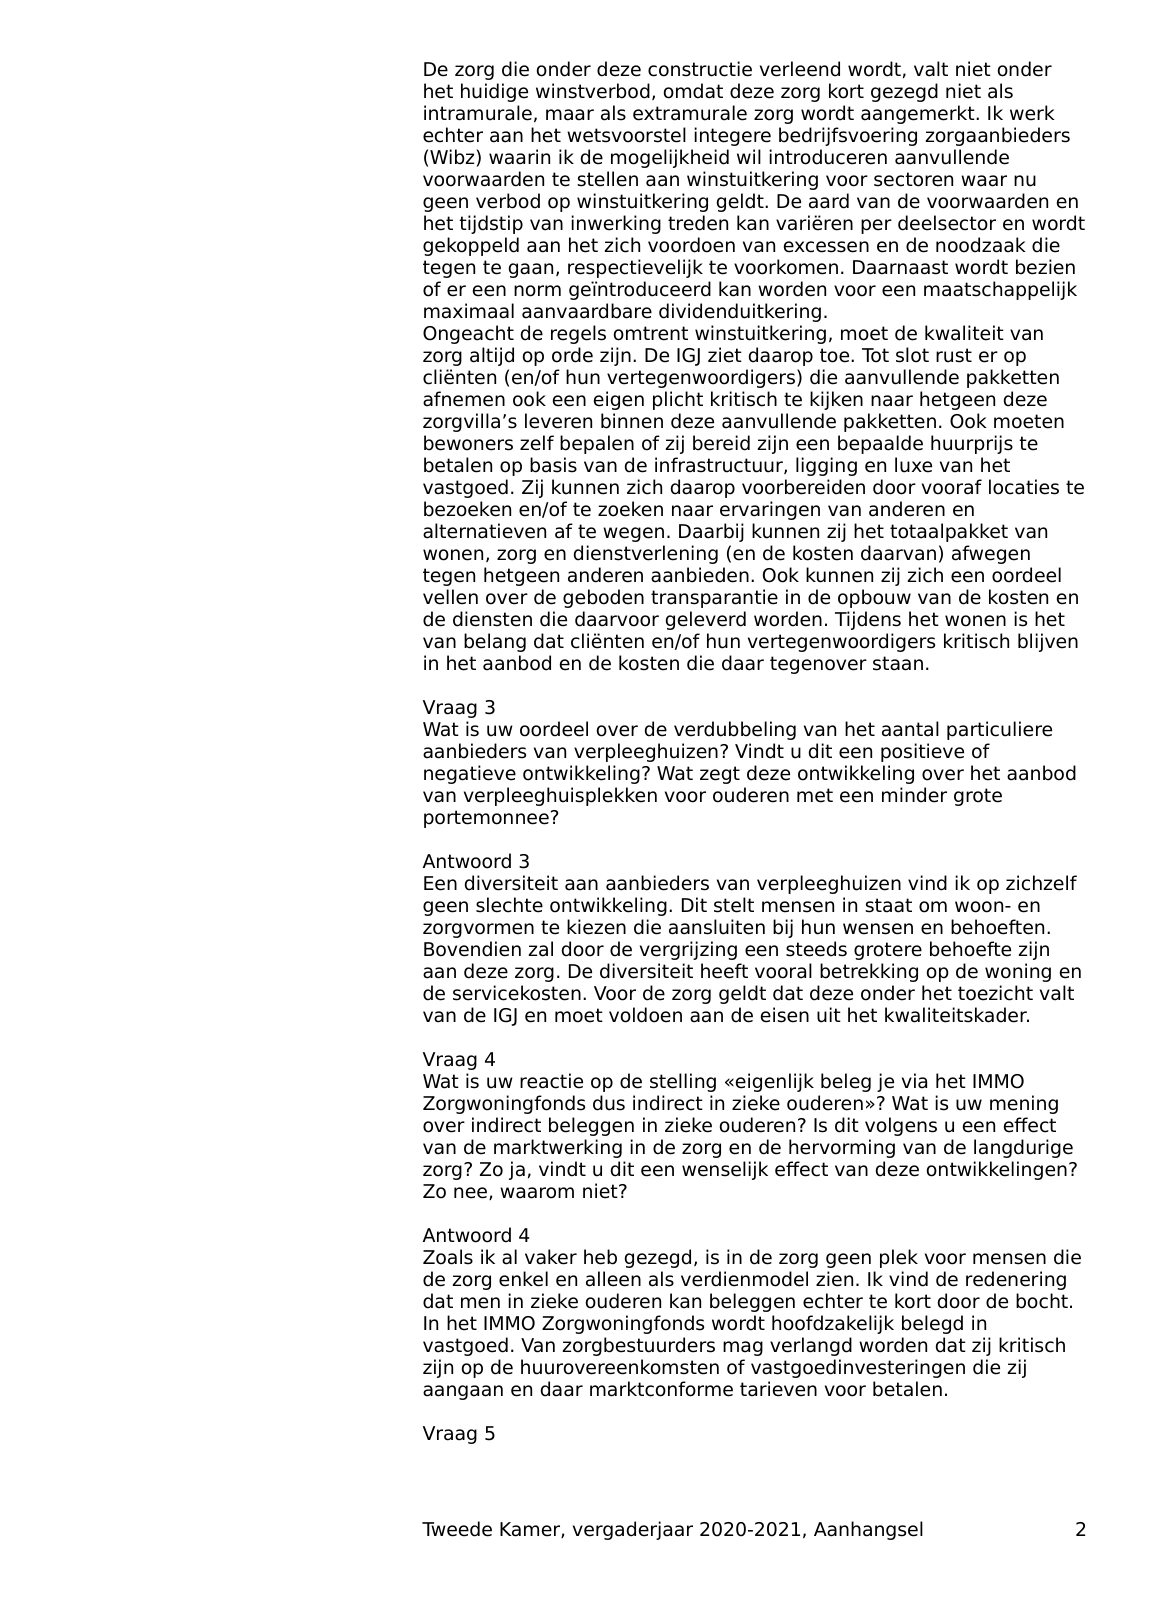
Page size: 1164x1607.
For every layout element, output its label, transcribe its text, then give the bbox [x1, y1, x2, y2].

text Vraag 5 [422, 1423, 1087, 1445]
text Wat is uw oordeel over de verdubbeling van het aantal particuliere aanbieders van verpleeghuizen? Vindt u dit een positieve of negatieve ontwikkeling? Wat zegt deze ontwikkeling over het aanbod van verpleeghuisplekken voor ouderen met een minder grote portemonnee? [422, 719, 1087, 828]
text Ongeacht de regels omtrent winstuitkering, moet de kwaliteit van zorg altijd op orde zijn. De IGJ ziet daarop toe. Tot slot rust er op cliënten (en/of hun vertegenwoordigers) die aanvullende pakketten afnemen ook een eigen plicht kritisch te kijken naar hetgeen deze zorgvilla’s leveren binnen deze aanvullende pakketten. Ook moeten bewoners zelf bepalen of zij bereid zijn een bepaalde huurprijs te betalen op basis van de infrastructuur, ligging en luxe van het vastgoed. Zij kunnen zich daarop voorbereiden door vooraf locaties te bezoeken en/of te zoeken naar ervaringen van anderen en alternatieven af te wegen. Daarbij kunnen zij het totaalpakket van wonen, zorg en dienstverlening (en de kosten daarvan) afwegen tegen hetgeen anderen aanbieden. Ook kunnen zij zich een oordeel vellen over de geboden transparantie in de opbouw van de kosten en de diensten die daarvoor geleverd worden. Tijdens het wonen is het van belang dat cliënten en/of hun vertegenwoordigers kritisch blijven in het aanbod en de kosten die daar tegenover staan. [422, 323, 1087, 674]
text Antwoord 3 [422, 851, 1087, 873]
text Antwoord 4 [422, 1225, 1087, 1247]
text Vraag 4 [422, 1049, 1087, 1071]
text Zoals ik al vaker heb gezegd, is in de zorg geen plek voor mensen die de zorg enkel en alleen als verdienmodel zien. Ik vind de redenering dat men in zieke ouderen kan beleggen echter te kort door de bocht. In het IMMO Zorgwoningfonds wordt hoofdzakelijk belegd in vastgoed. Van zorgbestuurders mag verlangd worden dat zij kritisch zijn op de huurovereenkomsten of vastgoedinvesteringen die zij aangaan en daar marktconforme tarieven voor betalen. [422, 1247, 1087, 1401]
text Vraag 3 [422, 697, 1087, 719]
text Een diversiteit aan aanbieders van verpleeghuizen vind ik op zichzelf geen slechte ontwikkeling. Dit stelt mensen in staat om woon- en zorgvormen te kiezen die aansluiten bij hun wensen en behoeften. Bovendien zal door de vergrijzing een steeds grotere behoefte zijn aan deze zorg. De diversiteit heeft vooral betrekking op de woning en de servicekosten. Voor de zorg geldt dat deze onder het toezicht valt van de IGJ en moet voldoen aan de eisen uit het kwaliteitskader. [422, 873, 1087, 1027]
text Wat is uw reactie op de stelling «eigenlijk beleg je via het IMMO Zorgwoningfonds dus indirect in zieke ouderen»? Wat is uw mening over indirect beleggen in zieke ouderen? Is dit volgens u een effect van de marktwerking in de zorg en de hervorming van de langdurige zorg? Zo ja, vindt u dit een wenselijk effect van deze ontwikkelingen? Zo nee, waarom niet? [422, 1071, 1087, 1203]
text De zorg die onder deze constructie verleend wordt, valt niet onder het huidige winstverbod, omdat deze zorg kort gezegd niet als intramurale, maar als extramurale zorg wordt aangemerkt. Ik werk echter aan het wetsvoorstel integere bedrijfsvoering zorgaanbieders (Wibz) waarin ik de mogelijkheid wil introduceren aanvullende voorwaarden te stellen aan winstuitkering voor sectoren waar nu geen verbod op winstuitkering geldt. De aard van de voorwaarden en het tijdstip van inwerking treden kan variëren per deelsector en wordt gekoppeld aan het zich voordoen van excessen en de noodzaak die tegen te gaan, respectievelijk te voorkomen. Daarnaast wordt bezien of er een norm geïntroduceerd kan worden voor een maatschappelijk maximaal aanvaardbare dividenduitkering. [422, 59, 1087, 323]
